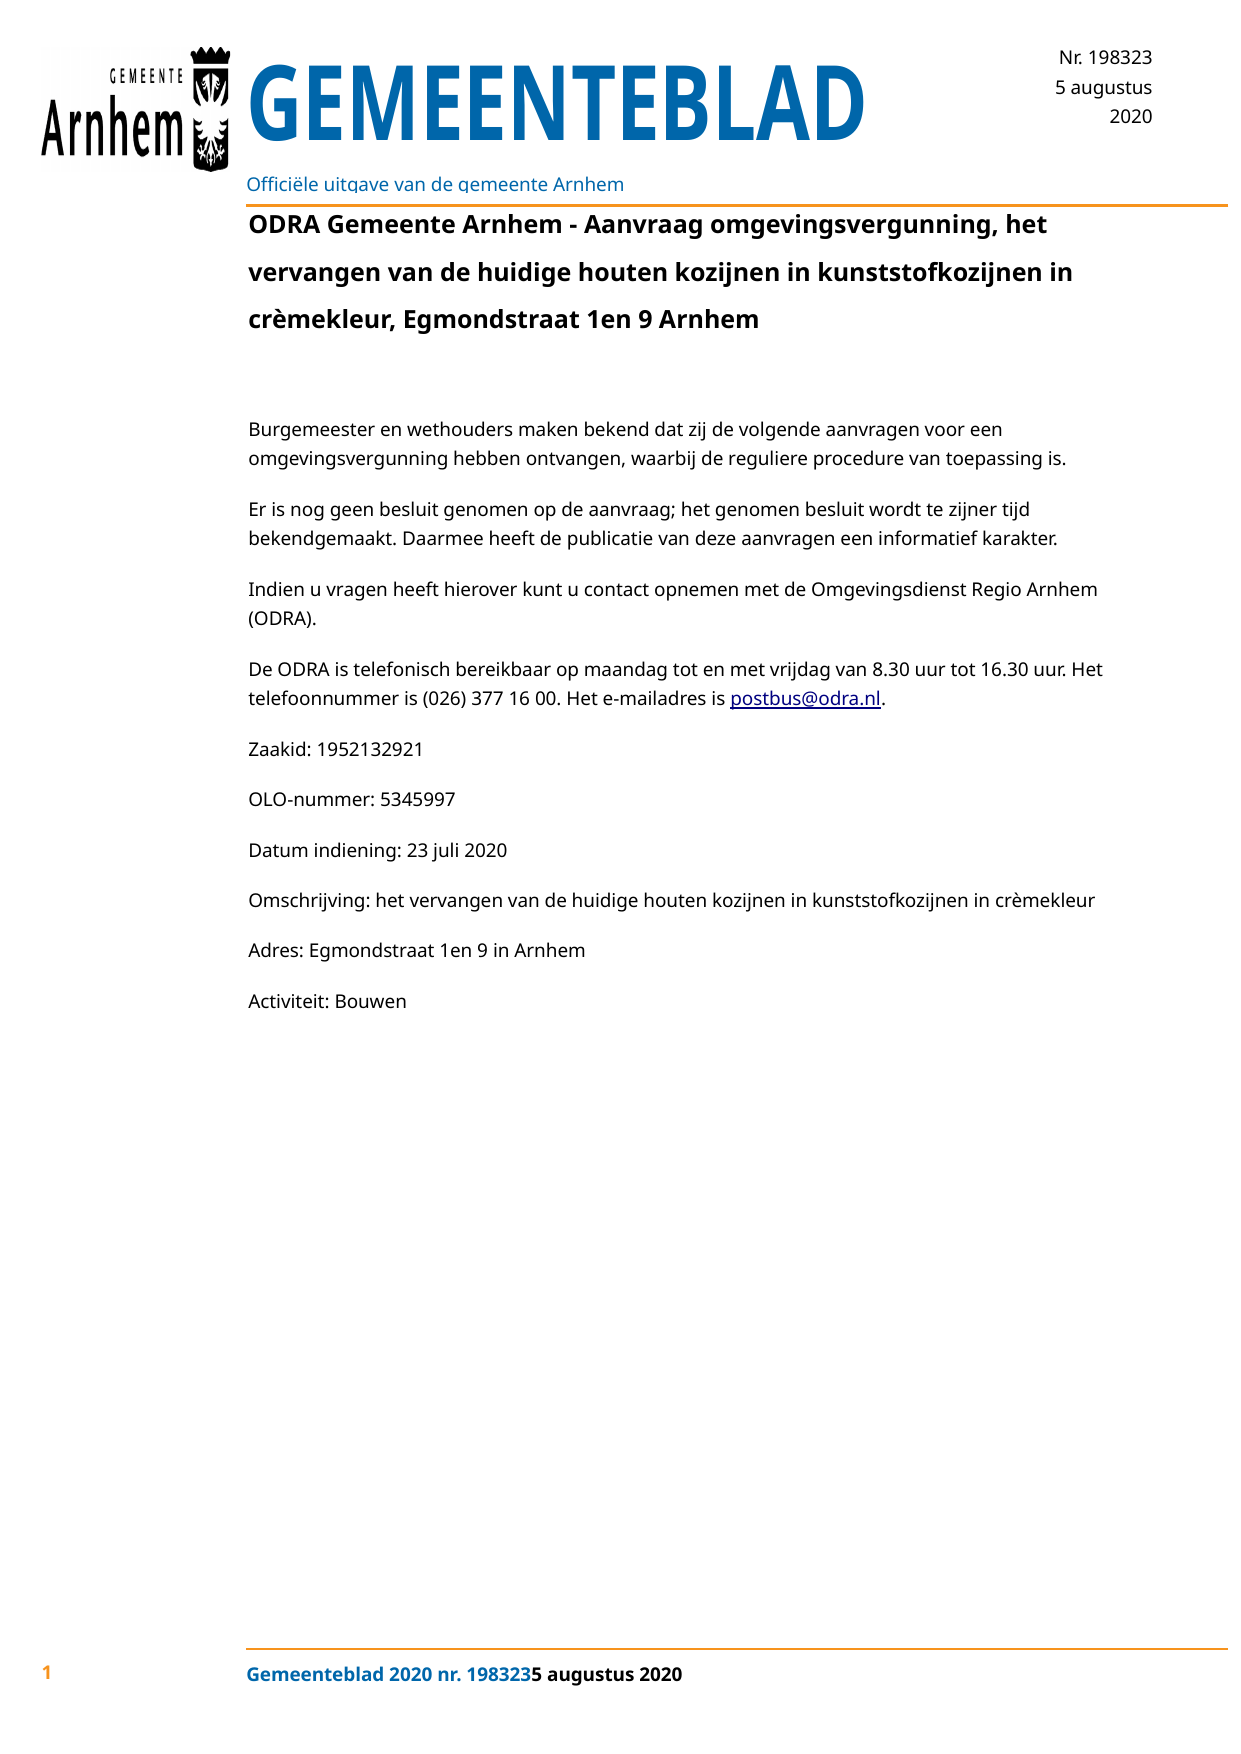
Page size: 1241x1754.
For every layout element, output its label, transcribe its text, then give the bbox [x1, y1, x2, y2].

text Indien u vragen heeft hierover kunt u contact opnemen met de Omgevingsdienst Regio Arnhem (ODRA). [248, 576, 1152, 631]
text Datum indiening: 23 juli 2020 [248, 837, 1152, 862]
text Er is nog geen besluit genomen op de aanvraag; het genomen besluit wordt te zijner tijd bekendgemaakt. Daarmee heeft de publicatie van deze aanvragen een informatief karakter. [248, 496, 1152, 551]
text Zaakid: 1952132921 [248, 736, 1152, 762]
text Burgemeester en wethouders maken bekend dat zij de volgende aanvragen voor een omgevingsvergunning hebben ontvangen, waarbij de reguliere procedure van toepassing is. [248, 416, 1152, 471]
text Omschrijving: het vervangen van de huidige houten kozijnen in kunststofkozijnen in crèmekleur [248, 887, 1152, 913]
text De ODRA is telefonisch bereikbaar op maandag tot en met vrijdag van 8.30 uur tot 16.30 uur. Het telefoonnummer is (026) 377 16 00. Het e-mailadres is postbus@odra.nl. [248, 656, 1152, 711]
text ODRA Gemeente Arnhem - Aanvraag omgevingsvergunning, het vervangen van de huidige houten kozijnen in kunststofkozijnen in crèmekleur, Egmondstraat 1en 9 Arnhem [248, 207, 1152, 336]
text OLO-nummer: 5345997 [248, 786, 1152, 812]
picture [41, 47, 231, 172]
text Activiteit: Bouwen [248, 988, 1152, 1014]
text Adres: Egmondstraat 1en 9 in Arnhem [248, 938, 1152, 963]
